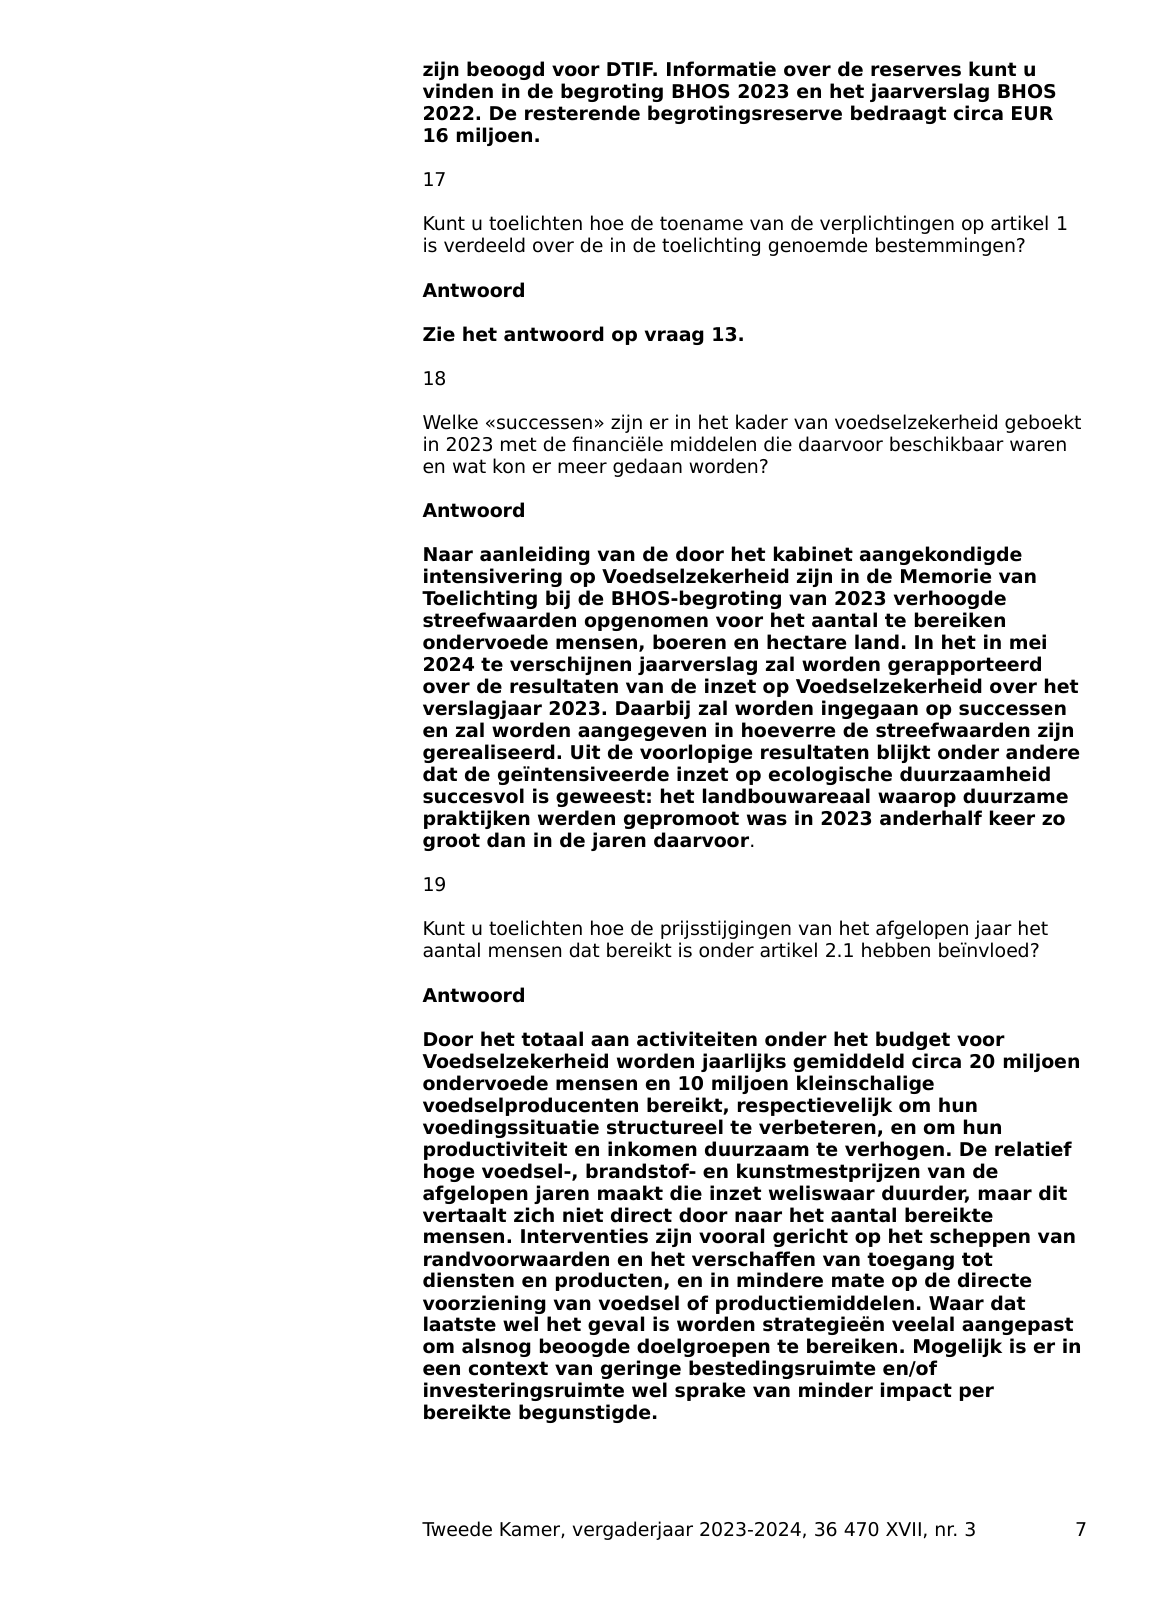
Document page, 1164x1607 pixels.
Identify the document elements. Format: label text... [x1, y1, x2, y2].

subtitle Antwoord [422, 279, 1087, 301]
text Kunt u toelichten hoe de toename van de verplichtingen op artikel 1 is verdeeld over de in de toelichting genoemde bestemmingen? [422, 213, 1087, 257]
subtitle 17 [422, 169, 1087, 191]
subtitle 19 [422, 874, 1087, 896]
text Door het totaal aan activiteiten onder het budget voor Voedselzekerheid worden jaarlijks gemiddeld circa 20 miljoen ondervoede mensen en 10 miljoen kleinschalige voedselproducenten bereikt, respectievelijk om hun voedingssituatie structureel te verbeteren, en om hun productiviteit en inkomen duurzaam te verhogen. De relatief hoge voedsel-, brandstof- en kunstmestprijzen van de afgelopen jaren maakt die inzet weliswaar duurder, maar dit vertaalt zich niet direct door naar het aantal bereikte mensen. Interventies zijn vooral gericht op het scheppen van randvoorwaarden en het verschaffen van toegang tot diensten en producten, en in mindere mate op de directe voorziening van voedsel of productiemiddelen. Waar dat laatste wel het geval is worden strategieën veelal aangepast om alsnog beoogde doelgroepen te bereiken. Mogelijk is er in een context van geringe bestedingsruimte en/of investeringsruimte wel sprake van minder impact per bereikte begunstigde. [422, 1029, 1087, 1424]
subtitle Antwoord [422, 500, 1087, 522]
text Naar aanleiding van de door het kabinet aangekondigde intensivering op Voedselzekerheid zijn in de Memorie van Toelichting bij de BHOS-begroting van 2023 verhoogde streefwaarden opgenomen voor het aantal te bereiken ondervoede mensen, boeren en hectare land. In het in mei 2024 te verschijnen jaarverslag zal worden gerapporteerd over de resultaten van de inzet op Voedselzekerheid over het verslagjaar 2023. Daarbij zal worden ingegaan op successen en zal worden aangegeven in hoeverre de streefwaarden zijn gerealiseerd. Uit de voorlopige resultaten blijkt onder andere dat de geïntensiveerde inzet op ecologische duurzaamheid succesvol is geweest: het landbouwareaal waarop duurzame praktijken werden gepromoot was in 2023 anderhalf keer zo groot dan in de jaren daarvoor. [422, 544, 1087, 852]
text Kunt u toelichten hoe de prijsstijgingen van het afgelopen jaar het aantal mensen dat bereikt is onder artikel 2.1 hebben beïnvloed? [422, 918, 1087, 962]
text Welke «successen» zijn er in het kader van voedselzekerheid geboekt in 2023 met de financiële middelen die daarvoor beschikbaar waren en wat kon er meer gedaan worden? [422, 412, 1087, 478]
subtitle Antwoord [422, 984, 1087, 1006]
text zijn beoogd voor DTIF. Informatie over de reserves kunt u vinden in de begroting BHOS 2023 en het jaarverslag BHOS 2022. De resterende begrotingsreserve bedraagt circa EUR 16 miljoen. [422, 59, 1087, 147]
text Zie het antwoord op vraag 13. [422, 324, 1087, 346]
subtitle 18 [422, 368, 1087, 390]
